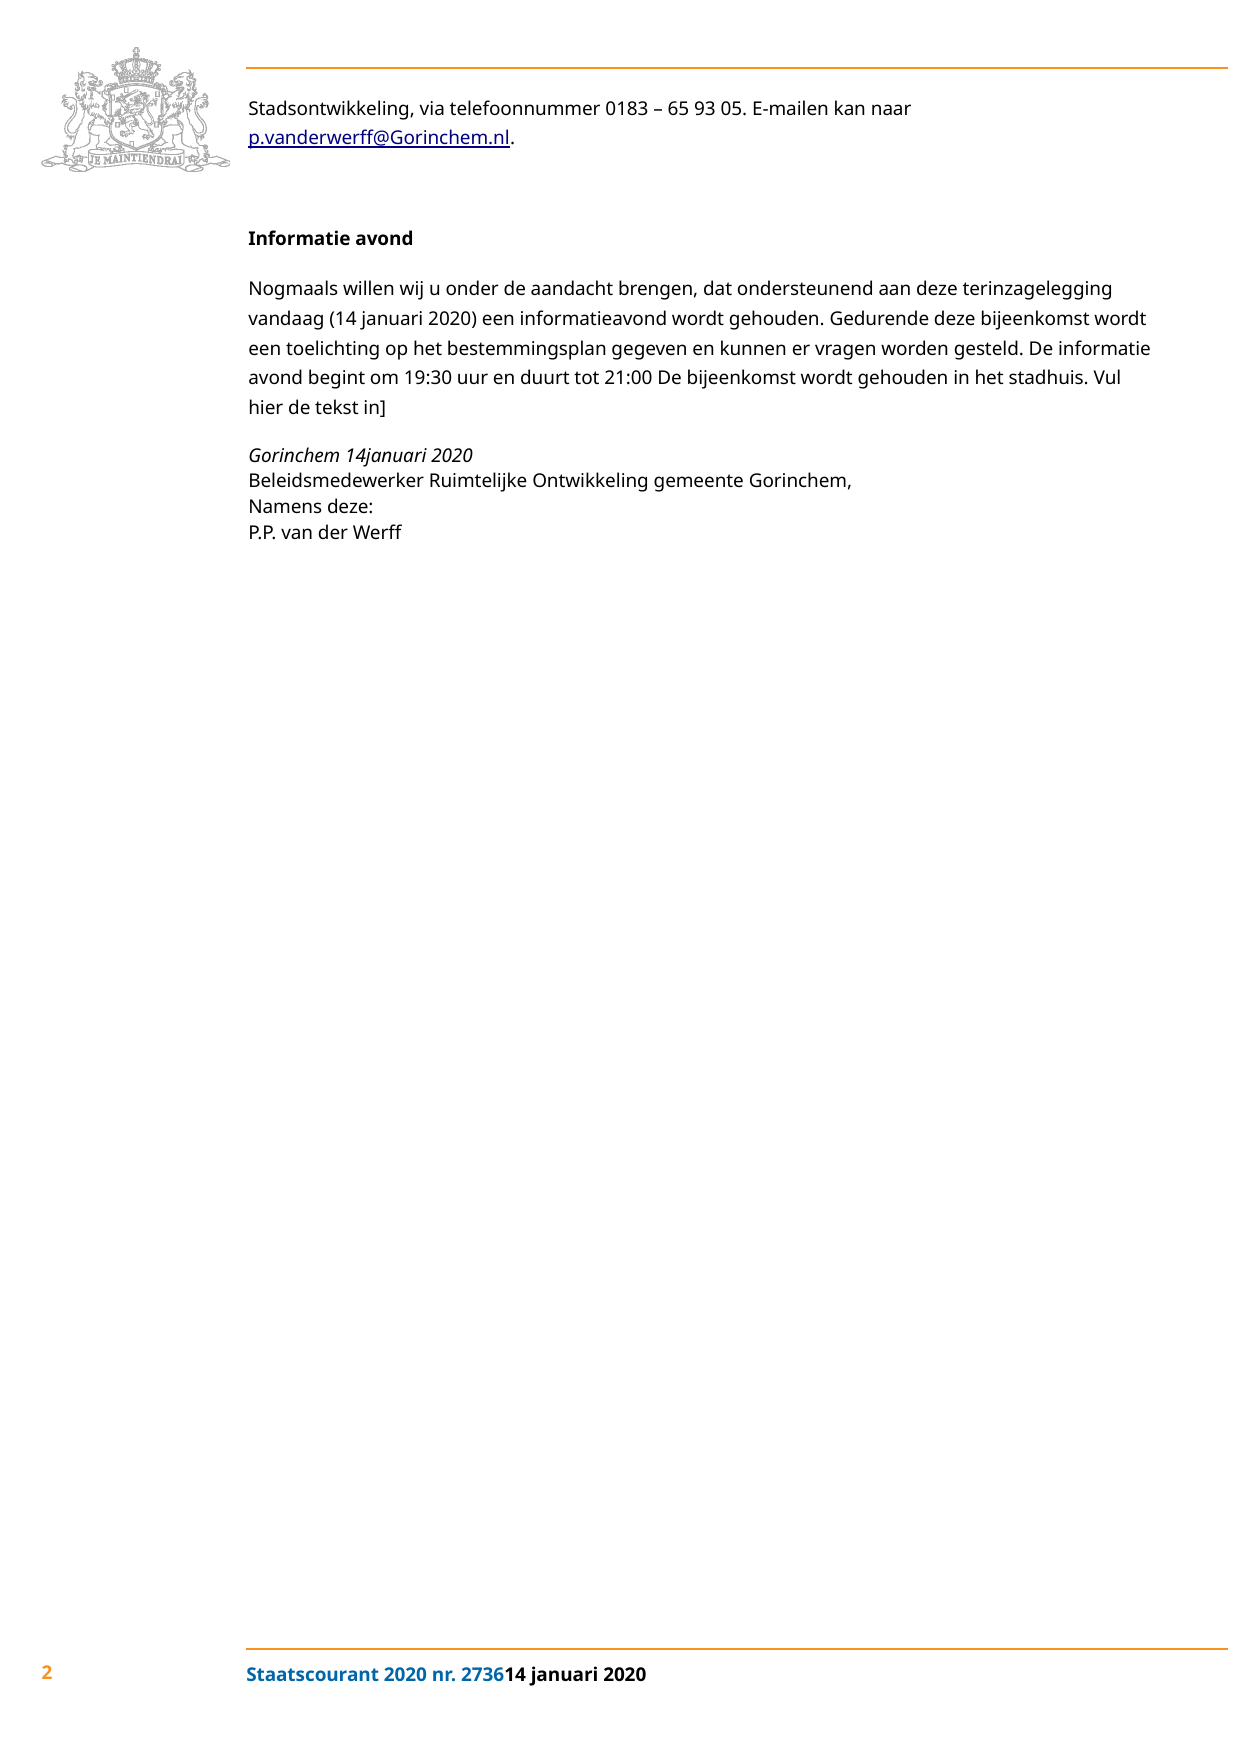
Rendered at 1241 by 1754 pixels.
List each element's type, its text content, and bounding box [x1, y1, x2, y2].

text Informatie avond [248, 225, 1152, 251]
text Beleidsmedewerker Ruimtelijke Ontwikkeling gemeente Gorinchem, [248, 467, 1152, 493]
picture [41, 47, 231, 172]
text Nogmaals willen wij u onder de aandacht brengen, dat ondersteunend aan deze terinzagelegging vandaag (14 januari 2020) een informatieavond wordt gehouden. Gedurende deze bijeenkomst wordt een toelichting op het bestemmingsplan gegeven en kunnen er vragen worden gesteld. De informatie avond begint om 19:30 uur en duurt tot 21:00 De bijeenkomst wordt gehouden in het stadhuis. Vul hier de tekst in] [248, 276, 1152, 420]
text Gorinchem 14januari 2020 [248, 442, 1152, 467]
text Namens deze: [248, 493, 1152, 519]
text Stadsontwikkeling, via telefoonnummer 0183 – 65 93 05. E-mailen kan naar p.vanderwerff@Gorinchem.nl. [248, 95, 1152, 150]
text P.P. van der Werff [248, 519, 1152, 545]
